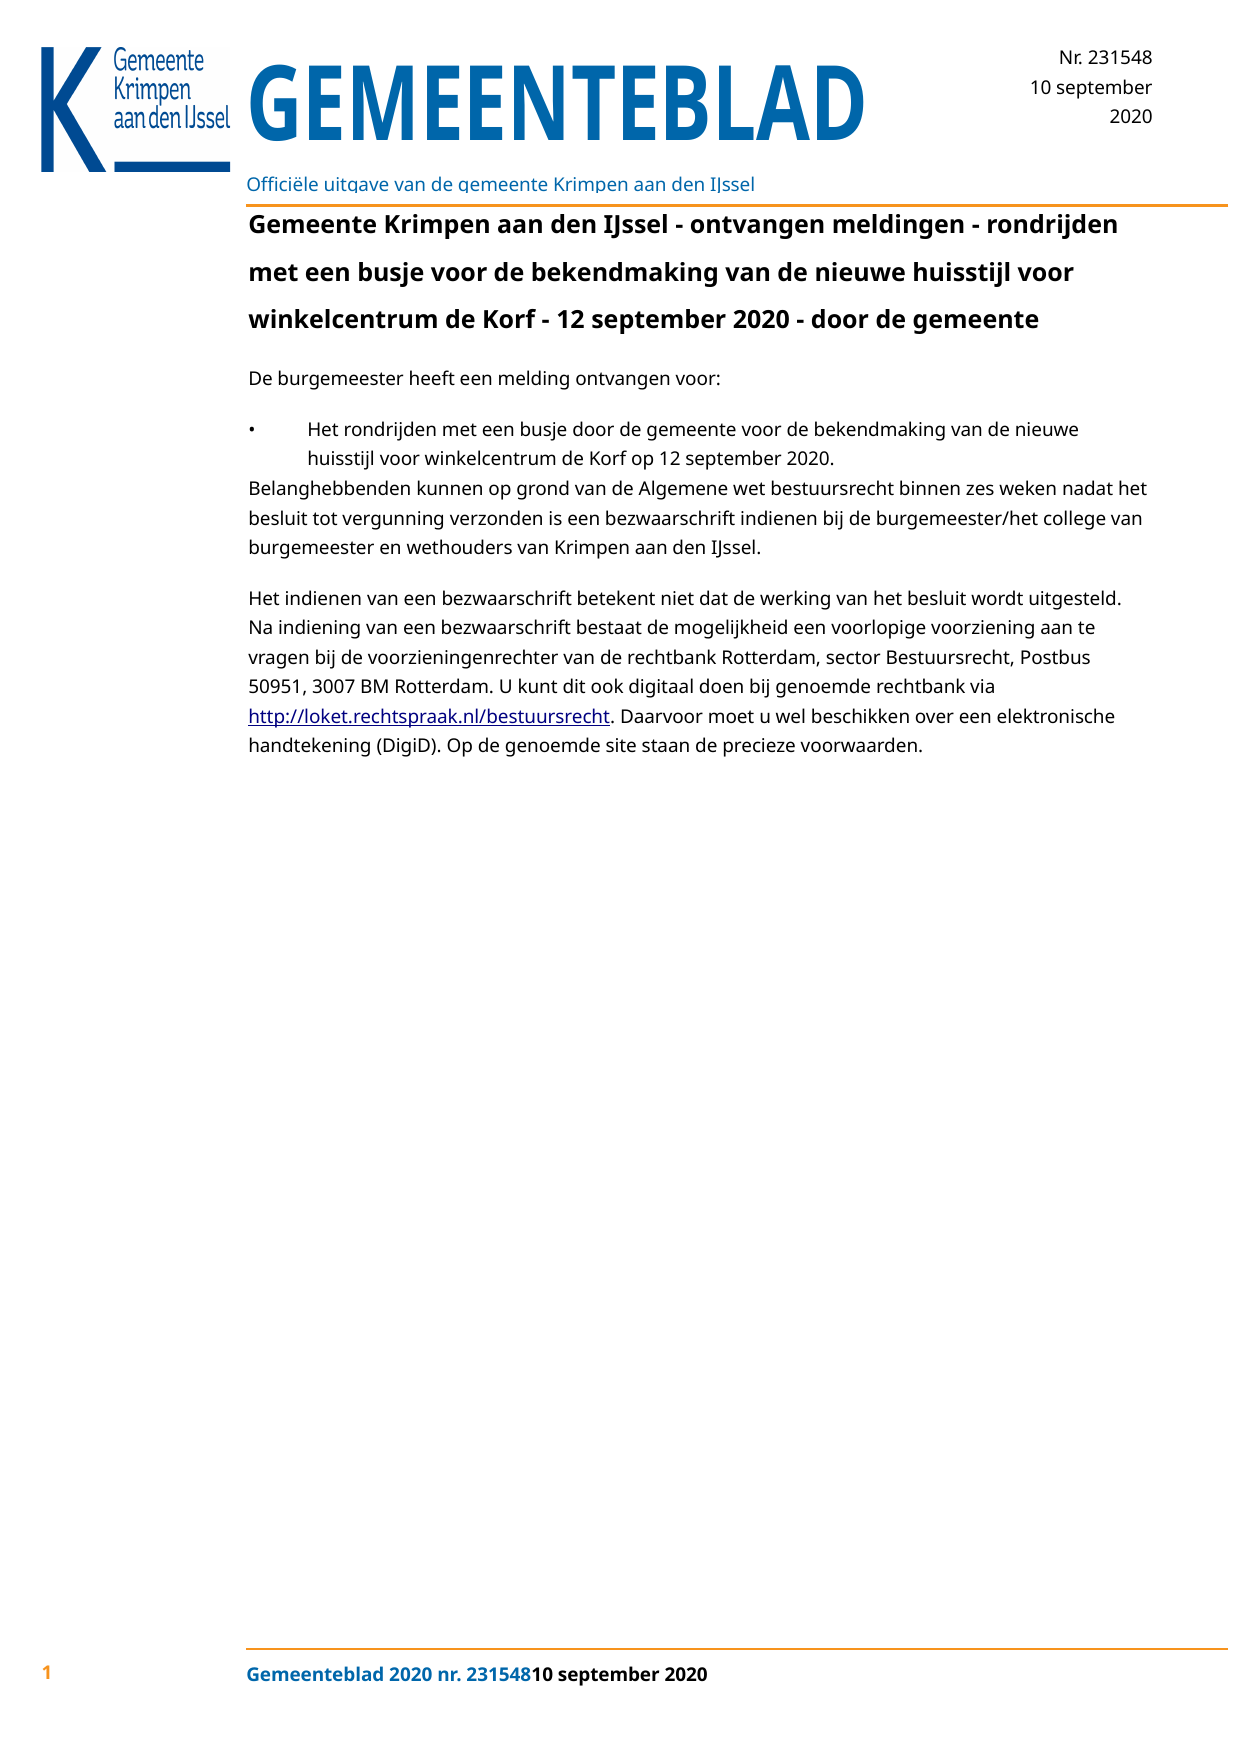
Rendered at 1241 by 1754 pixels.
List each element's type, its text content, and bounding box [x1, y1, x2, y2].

text Gemeente Krimpen aan den IJssel - ontvangen meldingen - rondrijden met een busje voor de bekendmaking van de nieuwe huisstijl voor winkelcentrum de Korf - 12 september 2020 - door de gemeente [248, 207, 1152, 336]
text Het indienen van een bezwaarschrift betekent niet dat de werking van het besluit wordt uitgesteld. Na indiening van een bezwaarschrift bestaat de mogelijkheid een voorlopige voorziening aan te vragen bij de voorzieningenrechter van de rechtbank Rotterdam, sector Bestuursrecht, Postbus 50951, 3007 BM Rotterdam. U kunt dit ook digitaal doen bij genoemde rechtbank via http://loket.rechtspraak.nl/bestuursrecht. Daarvoor moet u wel beschikken over een elektronische handtekening (DigiD). Op de genoemde site staan de precieze voorwaarden. [248, 585, 1152, 758]
text Belanghebbenden kunnen op grond van de Algemene wet bestuursrecht binnen zes weken nadat het besluit tot vergunning verzonden is een bezwaarschrift indienen bij de burgemeester/het college van burgemeester en wethouders van Krimpen aan den IJssel. [248, 475, 1152, 560]
list Het rondrijden met een busje door de gemeente voor de bekendmaking van de nieuwe huisstijl voor winkelcentrum de Korf op 12 september 2020. [248, 416, 1152, 471]
picture [41, 47, 231, 172]
text De burgemeester heeft een melding ontvangen voor: [248, 366, 1152, 391]
